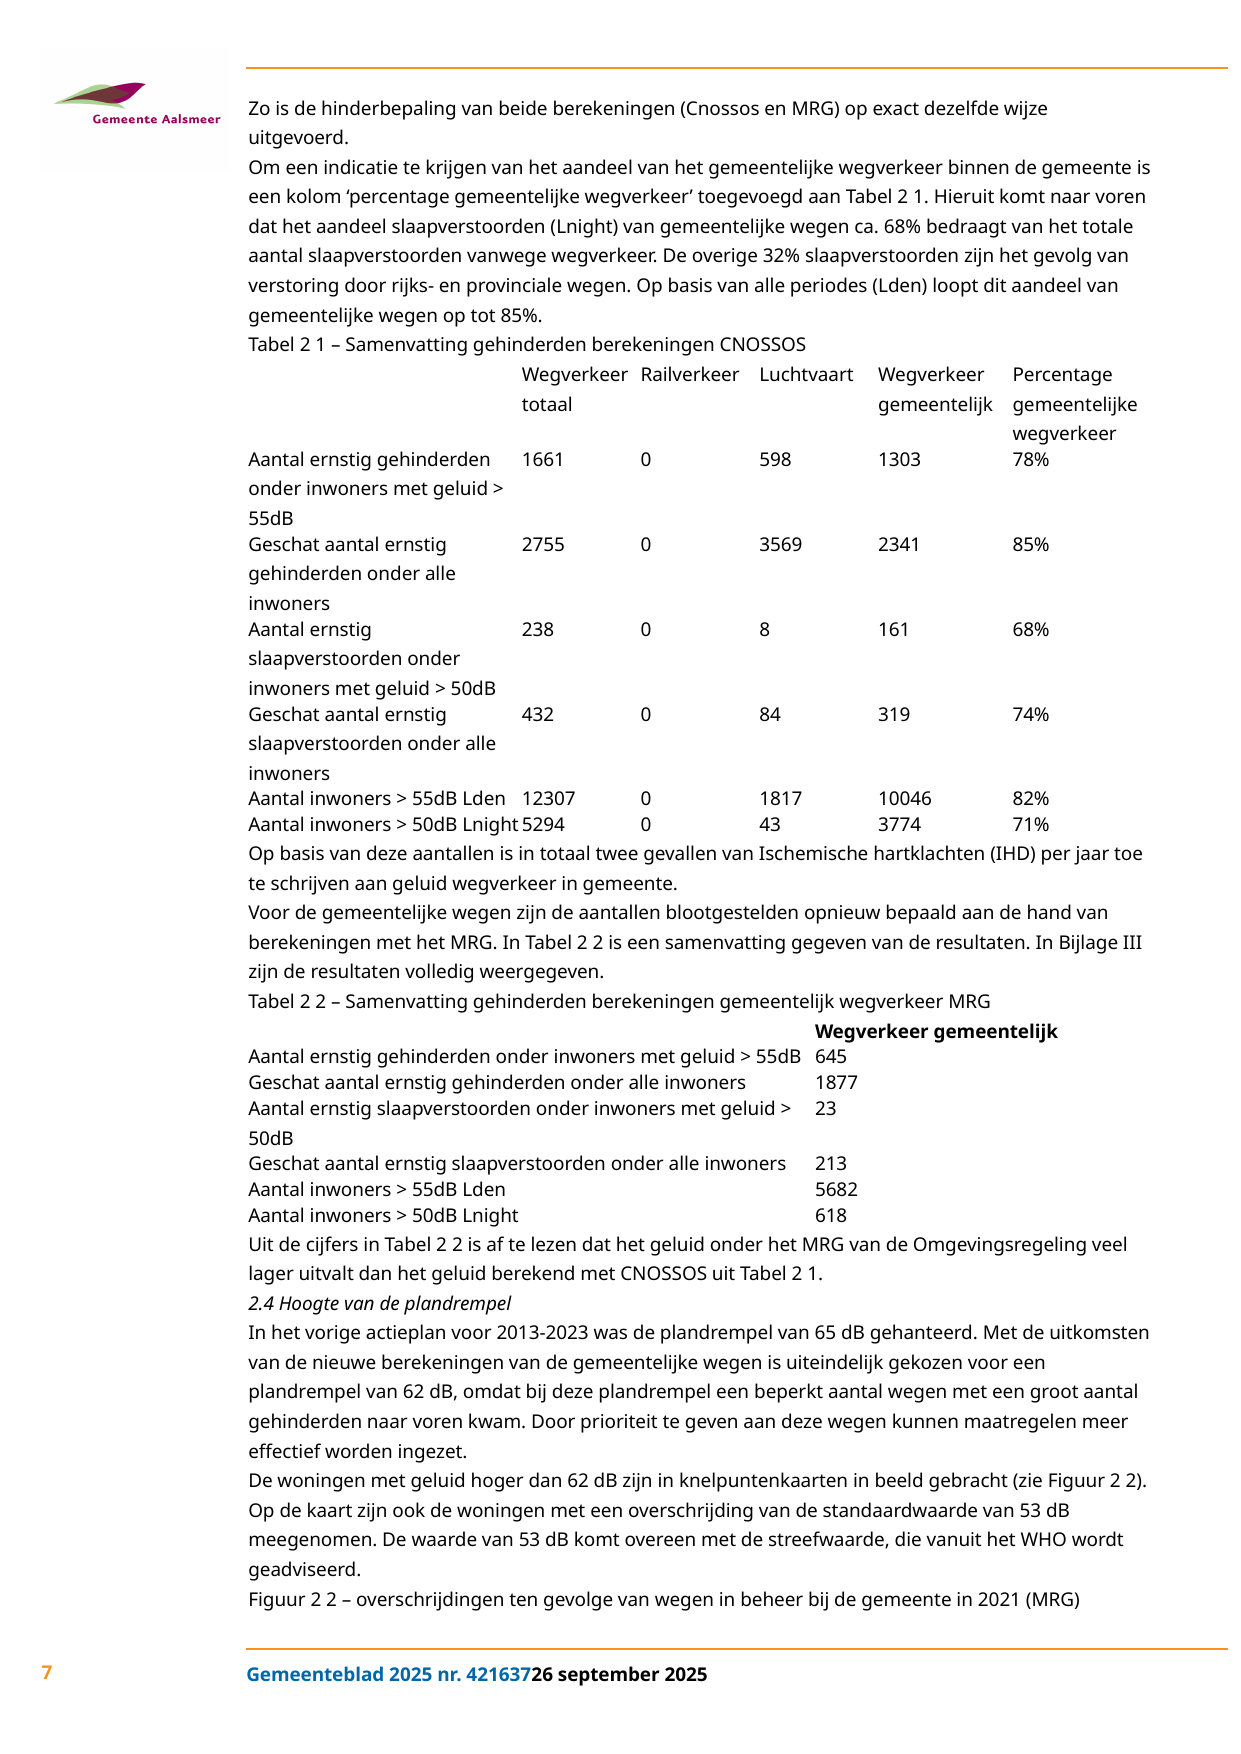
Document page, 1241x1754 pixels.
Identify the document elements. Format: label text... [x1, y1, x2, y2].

table_header Railverkeer [640, 361, 759, 446]
text 2.4 Hoogte van de plandrempel [248, 1290, 1152, 1316]
table_header Wegverkeer gemeentelijk [878, 361, 1012, 446]
text Om een indicatie te krijgen van het aandeel van het gemeentelijke wegverkeer binnen de gemeente is een kolom ‘percentage gemeentelijke wegverkeer’ toegevoegd aan Tabel 2 1. Hieruit komt naar voren dat het aandeel slaapverstoorden (Lnight) van gemeentelijke wegen ca. 68% bedraagt van het totale aantal slaapverstoorden vanwege wegverkeer. De overige 32% slaapverstoorden zijn het gevolg van verstoring door rijks- en provinciale wegen. Op basis van alle periodes (Lden) loopt dit aandeel van gemeentelijke wegen op tot 85%. [248, 154, 1152, 328]
table_cell 43 [759, 811, 878, 837]
table_cell 0 [640, 446, 759, 531]
table_cell 645 [815, 1044, 1152, 1069]
table_cell 78% [1012, 446, 1152, 531]
table_cell Aantal ernstig slaapverstoorden onder inwoners met geluid > 50dB [248, 616, 522, 701]
table_cell 0 [640, 701, 759, 786]
table_cell Aantal ernstig gehinderden onder inwoners met geluid > 55dB [248, 446, 522, 531]
table_cell Aantal inwoners > 50dB Lnight [248, 811, 522, 837]
table_cell 8 [759, 616, 878, 701]
text Figuur 2 2 – overschrijdingen ten gevolge van wegen in beheer bij de gemeente in 2021 (MRG) [248, 1586, 1152, 1612]
table_cell 5682 [815, 1176, 1152, 1202]
table_cell Geschat aantal ernstig slaapverstoorden onder alle inwoners [248, 701, 522, 786]
table_cell 85% [1012, 531, 1152, 616]
table_cell Aantal inwoners > 55dB Lden [248, 786, 522, 811]
table_cell Geschat aantal ernstig slaapverstoorden onder alle inwoners [248, 1150, 815, 1176]
table_header [248, 361, 522, 446]
table_cell 3774 [878, 811, 1012, 837]
table_cell 12307 [522, 786, 640, 811]
table_cell 10046 [878, 786, 1012, 811]
table_header Percentage gemeentelijke wegverkeer [1012, 361, 1152, 446]
text Tabel 2 1 – Samenvatting gehinderden berekeningen CNOSSOS [248, 331, 1152, 357]
table_cell 0 [640, 531, 759, 616]
table_cell 0 [640, 786, 759, 811]
text In het vorige actieplan voor 2013-2023 was de plandrempel van 65 dB gehanteerd. Met de uitkomsten van de nieuwe berekeningen van de gemeentelijke wegen is uiteindelijk gekozen voor een plandrempel van 62 dB, omdat bij deze plandrempel een beperkt aantal wegen met een groot aantal gehinderden naar voren kwam. Door prioriteit te geven aan deze wegen kunnen maatregelen meer effectief worden ingezet. [248, 1319, 1152, 1464]
table_cell Aantal inwoners > 50dB Lnight [248, 1202, 815, 1228]
text De woningen met geluid hoger dan 62 dB zijn in knelpuntenkaarten in beeld gebracht (zie Figuur 2 2). Op de kaart zijn ook de woningen met een overschrijding van de standaardwaarde van 53 dB meegenomen. De waarde van 53 dB komt overeen met de streefwaarde, die vanuit het WHO wordt geadviseerd. [248, 1467, 1152, 1582]
table_cell Geschat aantal ernstig gehinderden onder alle inwoners [248, 1069, 815, 1095]
text Op basis van deze aantallen is in totaal twee gevallen van Ischemische hartklachten (IHD) per jaar toe te schrijven aan geluid wegverkeer in gemeente. [248, 840, 1152, 896]
table_cell 432 [522, 701, 640, 786]
table_cell 238 [522, 616, 640, 701]
text Tabel 2 2 – Samenvatting gehinderden berekeningen gemeentelijk wegverkeer MRG [248, 988, 1152, 1014]
table_cell 1303 [878, 446, 1012, 531]
text Zo is de hinderbepaling van beide berekeningen (Cnossos en MRG) op exact dezelfde wijze uitgevoerd. [248, 95, 1152, 150]
text Uit de cijfers in Tabel 2 2 is af te lezen dat het geluid onder het MRG van de Omgevingsregeling veel lager uitvalt dan het geluid berekend met CNOSSOS uit Tabel 2 1. [248, 1231, 1152, 1286]
text Voor de gemeentelijke wegen zijn de aantallen blootgestelden opnieuw bepaald aan de hand van berekeningen met het MRG. In Tabel 2 2 is een samenvatting gegeven van de resultaten. In Bijlage III zijn de resultaten volledig weergegeven. [248, 899, 1152, 984]
table_cell 23 [815, 1095, 1152, 1150]
table_cell 71% [1012, 811, 1152, 837]
table_cell 598 [759, 446, 878, 531]
table_cell 213 [815, 1150, 1152, 1176]
table_cell Aantal ernstig gehinderden onder inwoners met geluid > 55dB [248, 1044, 815, 1069]
table_cell 68% [1012, 616, 1152, 701]
table_cell Aantal ernstig slaapverstoorden onder inwoners met geluid > 50dB [248, 1095, 815, 1150]
table_cell 618 [815, 1202, 1152, 1228]
table_header Luchtvaart [759, 361, 878, 446]
table_cell 82% [1012, 786, 1152, 811]
table_cell 0 [640, 616, 759, 701]
table_cell 161 [878, 616, 1012, 701]
table_cell 84 [759, 701, 878, 786]
table_cell 1661 [522, 446, 640, 531]
table_cell 1817 [759, 786, 878, 811]
table_header Wegverkeer totaal [522, 361, 640, 446]
table_header Wegverkeer gemeentelijk [815, 1018, 1152, 1044]
picture [41, 47, 231, 172]
table_cell 1877 [815, 1069, 1152, 1095]
table_cell 0 [640, 811, 759, 837]
table_header [248, 1018, 815, 1044]
table_cell Aantal inwoners > 55dB Lden [248, 1176, 815, 1202]
table_cell 74% [1012, 701, 1152, 786]
table_cell 2341 [878, 531, 1012, 616]
table_cell 5294 [522, 811, 640, 837]
table_cell 3569 [759, 531, 878, 616]
table_cell Geschat aantal ernstig gehinderden onder alle inwoners [248, 531, 522, 616]
table_cell 2755 [522, 531, 640, 616]
table_cell 319 [878, 701, 1012, 786]
